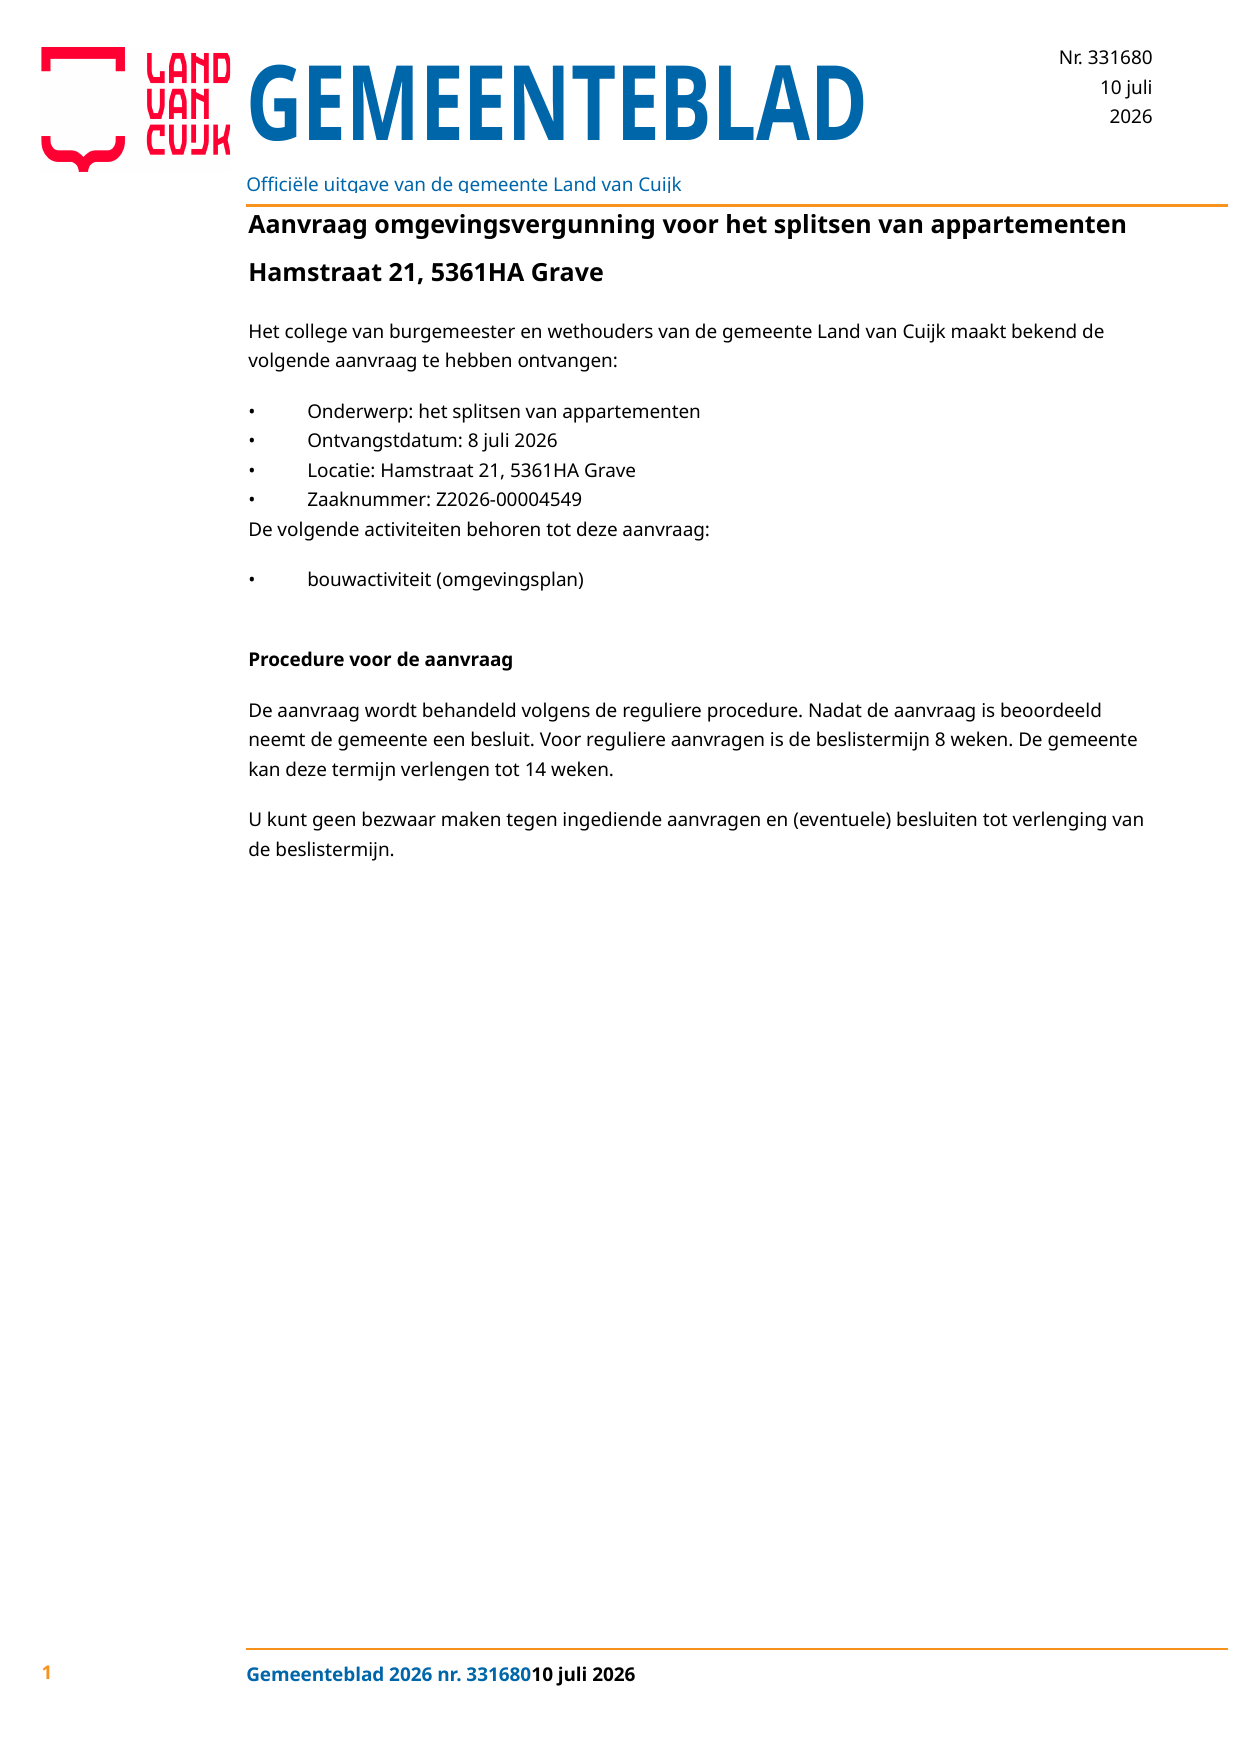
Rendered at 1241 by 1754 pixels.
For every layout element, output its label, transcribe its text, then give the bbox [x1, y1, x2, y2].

text De aanvraag wordt behandeld volgens de reguliere procedure. Nadat de aanvraag is beoordeeld neemt de gemeente een besluit. Voor reguliere aanvragen is de beslistermijn 8 weken. De gemeente kan deze termijn verlengen tot 14 weken. [248, 697, 1152, 782]
list Ontvangstdatum: 8 juli 2026 [248, 427, 1152, 453]
list Locatie: Hamstraat 21, 5361HA Grave [248, 457, 1152, 483]
list bouwactiviteit (omgevingsplan) [248, 567, 1152, 592]
picture [41, 47, 231, 172]
list Onderwerp: het splitsen van appartementen [248, 398, 1152, 424]
list Zaaknummer: Z2026-00004549 [248, 487, 1152, 512]
text Het college van burgemeester en wethouders van de gemeente Land van Cuijk maakt bekend de volgende aanvraag te hebben ontvangen: [248, 318, 1152, 373]
text De volgende activiteiten behoren tot deze aanvraag: [248, 516, 1152, 542]
text U kunt geen bezwaar maken tegen ingediende aanvragen en (eventuele) besluiten tot verlenging van de beslistermijn. [248, 807, 1152, 862]
text Aanvraag omgevingsvergunning voor het splitsen van appartementen Hamstraat 21, 5361HA Grave [248, 207, 1152, 288]
text Procedure voor de aanvraag [248, 647, 1152, 672]
